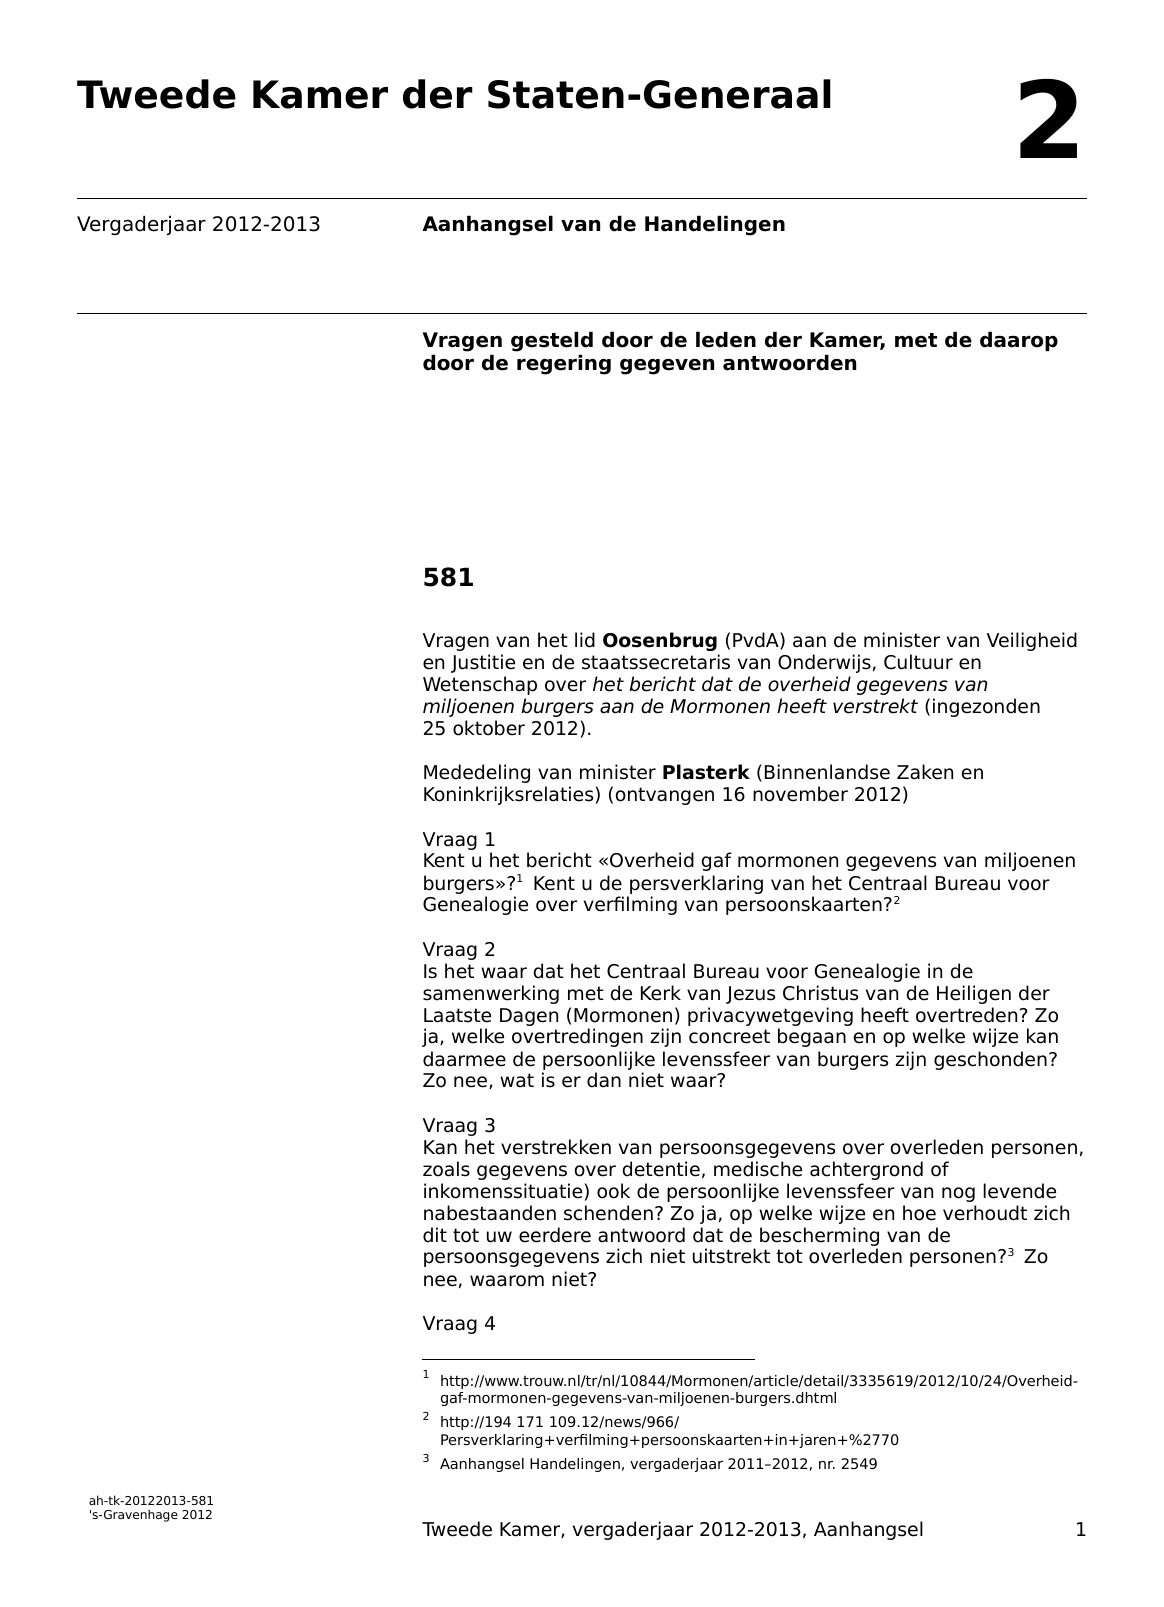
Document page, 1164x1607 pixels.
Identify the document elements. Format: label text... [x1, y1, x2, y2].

text Vraag 4 [422, 1313, 1087, 1334]
text 's-Gravenhage 2012 [88, 1508, 323, 1522]
text http://194 171 109.12/news/966/Persverklaring+verfilming+persoonskaarten+in+jaren+%2770 [422, 1410, 1087, 1449]
table_cell Aanhangsel van de Handelingen [422, 199, 1087, 313]
text ah-tk-20122013-581 [88, 1494, 323, 1508]
text Kan het verstrekken van persoonsgegevens over overleden personen, zoals gegevens over detentie, medische achtergrond of inkomenssituatie) ook de persoonlijke levenssfeer van nog levende nabestaanden schenden? Zo ja, op welke wijze en hoe verhoudt zich dit tot uw eerdere antwoord dat de bescherming van de persoonsgegevens zich niet uitstrekt tot overleden personen? Zo nee, waarom niet? [422, 1137, 1087, 1290]
table_header 2 [886, 59, 1087, 198]
text http://www.trouw.nl/tr/nl/10844/Mormonen/article/detail/3335619/2012/10/24/Overheid-gaf-mormonen-gegevens-van-miljoenen-burgers.dhtml [422, 1368, 1087, 1407]
table_cell Vragen gesteld door de leden der Kamer, met de daarop door de regering gegeven antwoorden [422, 314, 1087, 375]
text Aanhangsel Handelingen, vergaderjaar 2011–2012, nr. 2549 [422, 1452, 1087, 1474]
text 581 [422, 563, 1087, 592]
table_cell Vergaderjaar 2012-2013 [77, 199, 422, 313]
text Vraag 1 [422, 828, 1087, 850]
table_cell [77, 314, 422, 375]
text Kent u het bericht «Overheid gaf mormonen gegevens van miljoenen burgers»? Kent u de persverklaring van het Centraal Bureau voor Genealogie over verfilming van persoonskaarten? [422, 850, 1087, 916]
text Mededeling van minister Plasterk (Binnenlandse Zaken en Koninkrijksrelaties) (ontvangen 16 november 2012) [422, 762, 1087, 806]
text Is het waar dat het Centraal Bureau voor Genealogie in de samenwerking met de Kerk van Jezus Christus van de Heiligen der Laatste Dagen (Mormonen) privacywetgeving heeft overtreden? Zo ja, welke overtredingen zijn concreet begaan en op welke wijze kan daarmee de persoonlijke levenssfeer van burgers zijn geschonden? Zo nee, wat is er dan niet waar? [422, 961, 1087, 1092]
text Vragen van het lid Oosenbrug (PvdA) aan de minister van Veiligheid en Justitie en de staatssecretaris van Onderwijs, Cultuur en Wetenschap over het bericht dat de overheid gegevens van miljoenen burgers aan de Mormonen heeft verstrekt (ingezonden 25 oktober 2012). [422, 630, 1087, 740]
text Vraag 3 [422, 1114, 1087, 1137]
table_header Tweede Kamer der Staten-Generaal [77, 59, 886, 198]
text Vraag 2 [422, 938, 1087, 961]
